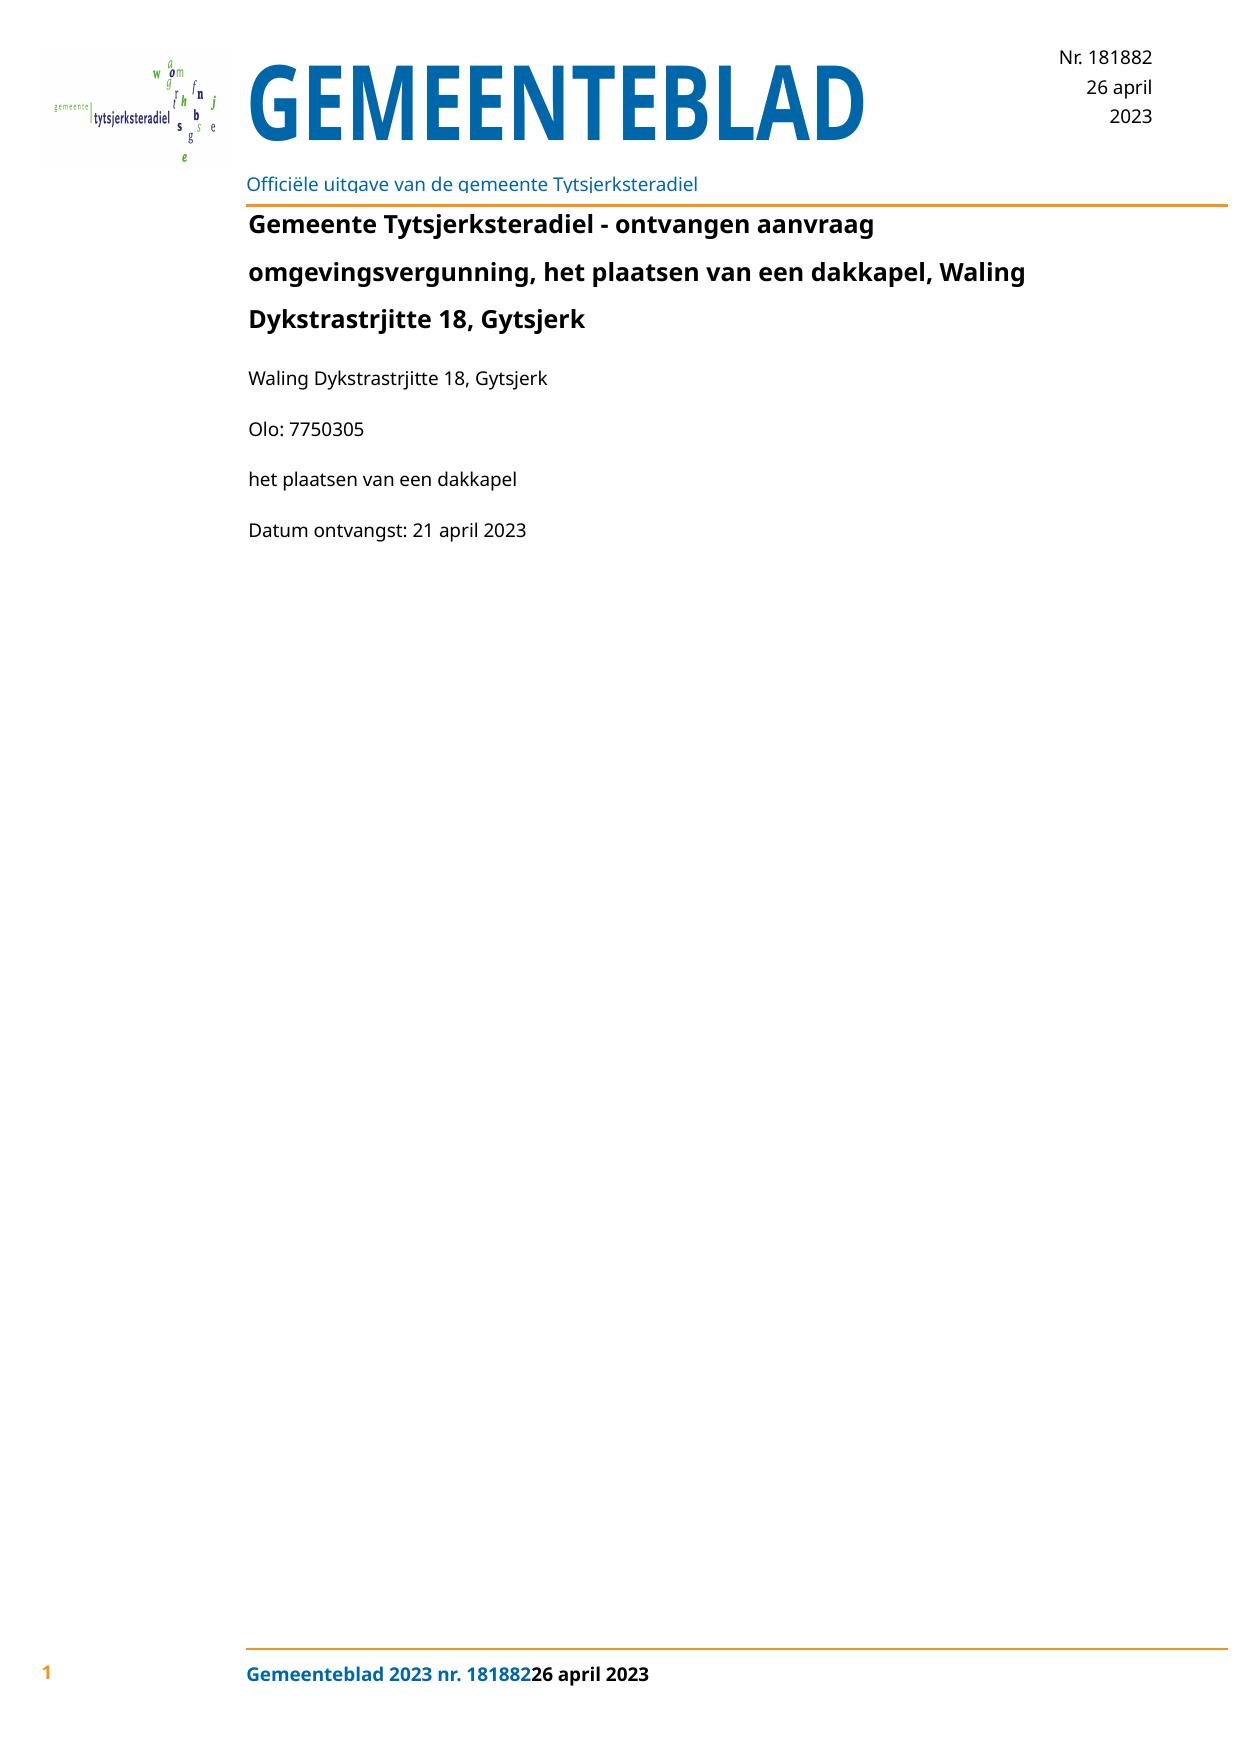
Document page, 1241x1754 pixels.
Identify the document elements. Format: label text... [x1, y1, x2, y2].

text Olo: 7750305 [248, 416, 1152, 442]
text Gemeente Tytsjerksteradiel - ontvangen aanvraag omgevingsvergunning, het plaatsen van een dakkapel, Waling Dykstrastrjitte 18, Gytsjerk [248, 207, 1152, 336]
text het plaatsen van een dakkapel [248, 466, 1152, 492]
picture [41, 47, 231, 172]
text Waling Dykstrastrjitte 18, Gytsjerk [248, 366, 1152, 391]
text Datum ontvangst: 21 april 2023 [248, 517, 1152, 542]
